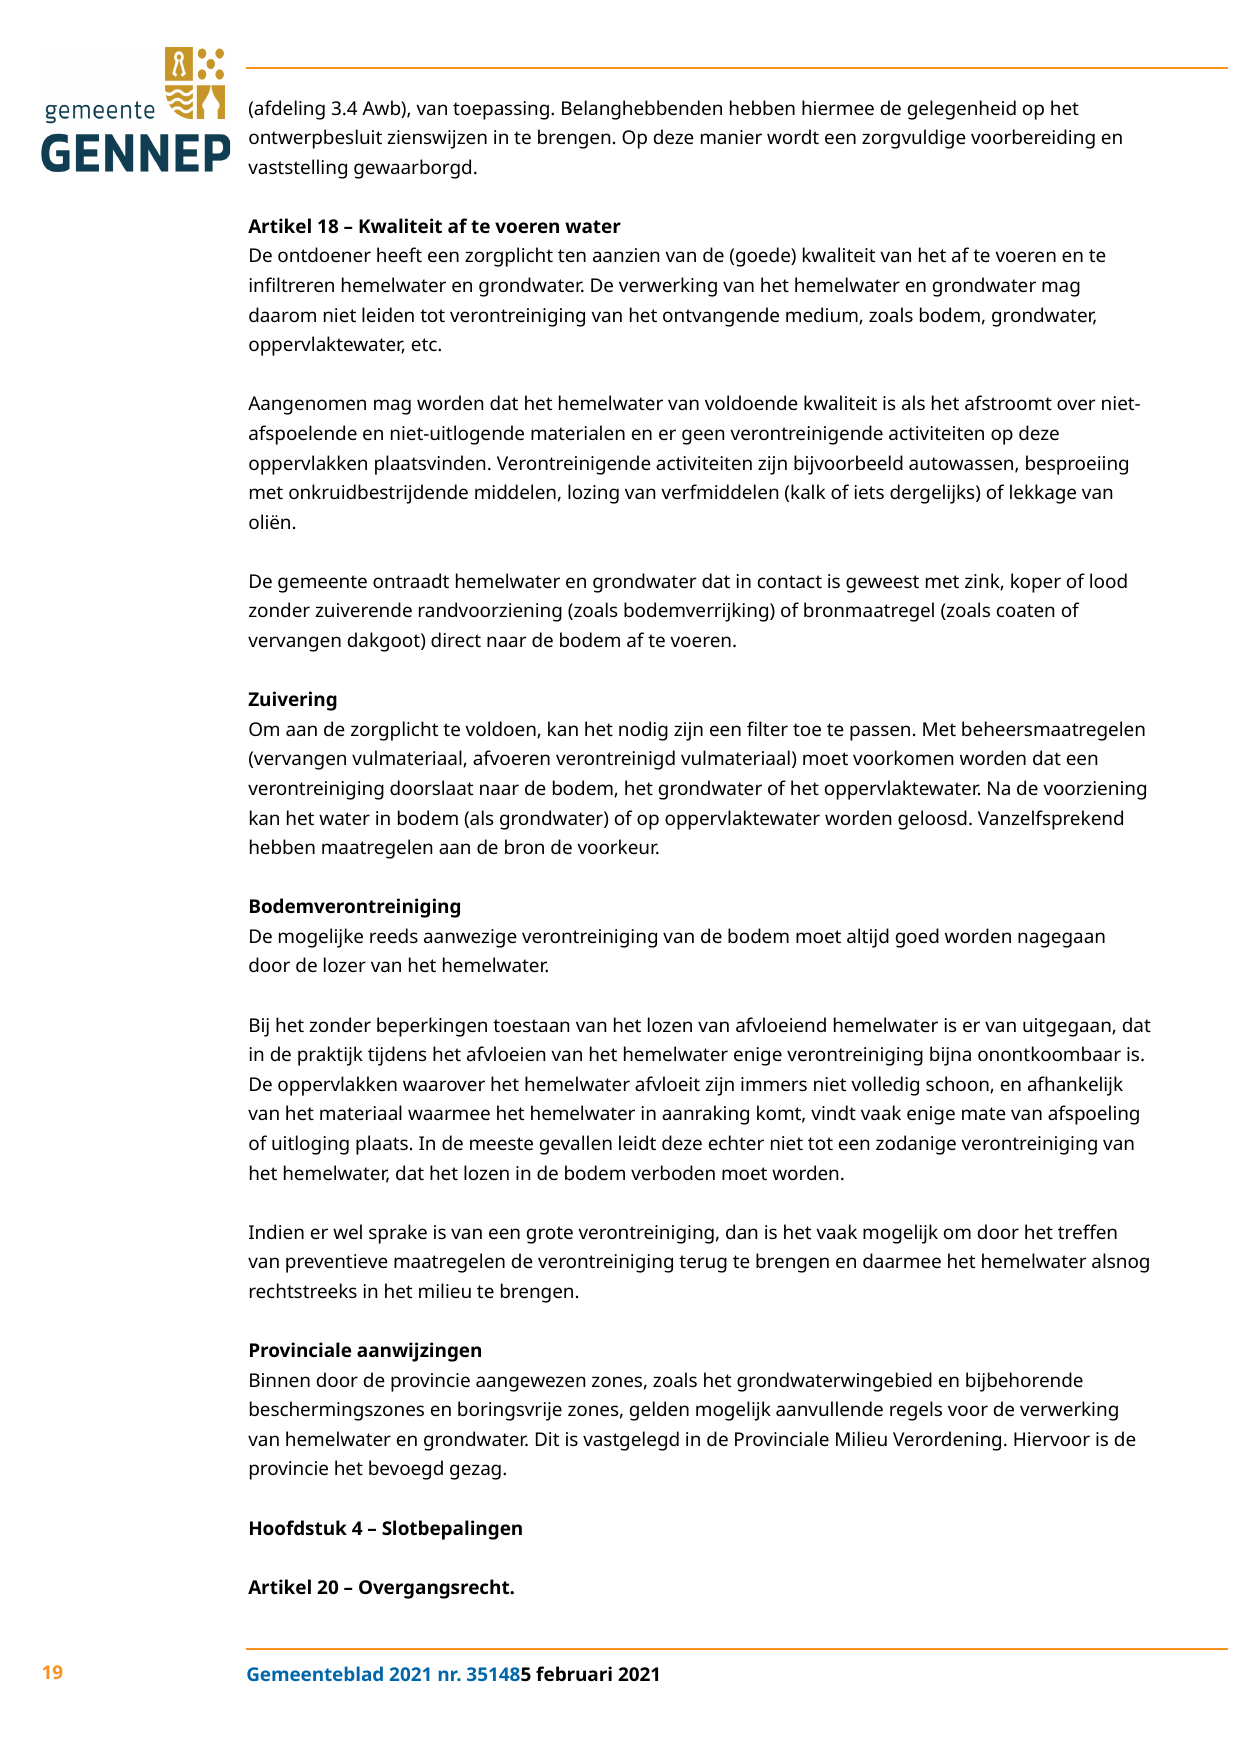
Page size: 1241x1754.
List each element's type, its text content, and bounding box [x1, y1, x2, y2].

text Binnen door de provincie aangewezen zones, zoals het grondwaterwingebied en bijbehorende beschermingszones en boringsvrije zones, gelden mogelijk aanvullende regels voor de verwerking van hemelwater en grondwater. Dit is vastgelegd in de Provinciale Milieu Verordening. Hiervoor is de provincie het bevoegd gezag. [248, 1367, 1152, 1481]
text Zuivering [248, 686, 1152, 712]
text Indien er wel sprake is van een grote verontreiniging, dan is het vaak mogelijk om door het treffen van preventieve maatregelen de verontreiniging terug te brengen en daarmee het hemelwater alsnog rechtstreeks in het milieu te brengen. [248, 1219, 1152, 1304]
text Om aan de zorgplicht te voldoen, kan het nodig zijn een filter toe te passen. Met beheersmaatregelen (vervangen vulmateriaal, afvoeren verontreinigd vulmateriaal) moet voorkomen worden dat een verontreiniging doorslaat naar de bodem, het grondwater of het oppervlaktewater. Na de voorziening kan het water in bodem (als grondwater) of op oppervlaktewater worden geloosd. Vanzelfsprekend hebben maatregelen aan de bron de voorkeur. [248, 716, 1152, 860]
text Hoofdstuk 4 – Slotbepalingen [248, 1515, 1152, 1541]
text Bodemverontreiniging [248, 893, 1152, 919]
text Aangenomen mag worden dat het hemelwater van voldoende kwaliteit is als het afstroomt over niet-afspoelende en niet-uitlogende materialen en er geen verontreinigende activiteiten op deze oppervlakken plaatsvinden. Verontreinigende activiteiten zijn bijvoorbeeld autowassen, besproeiing met onkruidbestrijdende middelen, lozing van verfmiddelen (kalk of iets dergelijks) of lekkage van oliën. [248, 391, 1152, 535]
text Bij het zonder beperkingen toestaan van het lozen van afvloeiend hemelwater is er van uitgegaan, dat in de praktijk tijdens het afvloeien van het hemelwater enige verontreiniging bijna onontkoombaar is. De oppervlakken waarover het hemelwater afvloeit zijn immers niet volledig schoon, en afhankelijk van het materiaal waarmee het hemelwater in aanraking komt, vindt vaak enige mate van afspoeling of uitloging plaats. In de meeste gevallen leidt deze echter niet tot een zodanige verontreiniging van het hemelwater, dat het lozen in de bodem verboden moet worden. [248, 1012, 1152, 1186]
text Artikel 18 – Kwaliteit af te voeren water [248, 213, 1152, 239]
text (afdeling 3.4 Awb), van toepassing. Belanghebbenden hebben hiermee de gelegenheid op het ontwerpbesluit zienswijzen in te brengen. Op deze manier wordt een zorgvuldige voorbereiding en vaststelling gewaarborgd. [248, 95, 1152, 180]
text De mogelijke reeds aanwezige verontreiniging van de bodem moet altijd goed worden nagegaan door de lozer van het hemelwater. [248, 923, 1152, 978]
picture [41, 47, 231, 172]
text De ontdoener heeft een zorgplicht ten aanzien van de (goede) kwaliteit van het af te voeren en te infiltreren hemelwater en grondwater. De verwerking van het hemelwater en grondwater mag daarom niet leiden tot verontreiniging van het ontvangende medium, zoals bodem, grondwater, oppervlaktewater, etc. [248, 243, 1152, 357]
text De gemeente ontraadt hemelwater en grondwater dat in contact is geweest met zink, koper of lood zonder zuiverende randvoorziening (zoals bodemverrijking) of bronmaatregel (zoals coaten of vervangen dakgoot) direct naar de bodem af te voeren. [248, 568, 1152, 653]
text Provinciale aanwijzingen [248, 1337, 1152, 1363]
text Artikel 20 – Overgangsrecht. [248, 1574, 1152, 1600]
